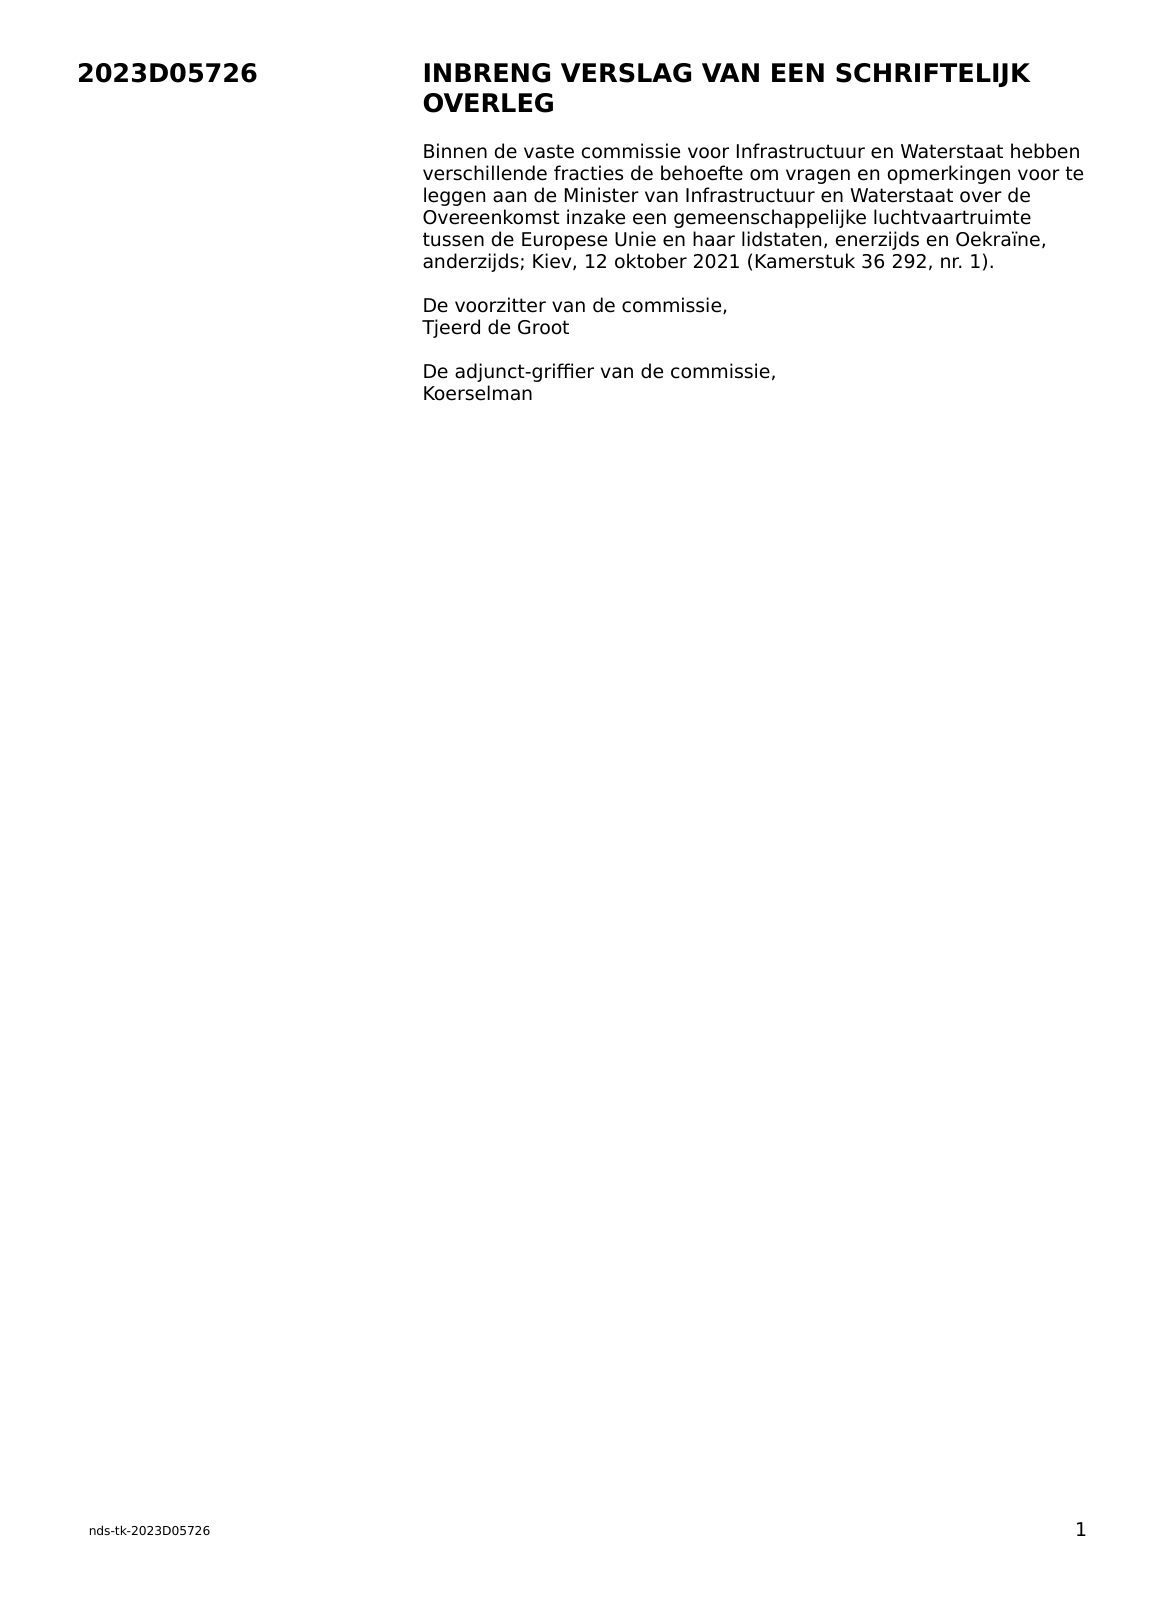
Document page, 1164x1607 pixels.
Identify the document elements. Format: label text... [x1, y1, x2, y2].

text De voorzitter van de commissie, [422, 295, 1087, 317]
text De adjunct-griffier van de commissie, [422, 361, 1087, 383]
text 2023D05726 INBRENG VERSLAG VAN EEN SCHRIFTELIJK OVERLEG [77, 59, 1087, 118]
text nds-tk-2023D05726 [88, 1524, 323, 1538]
text Binnen de vaste commissie voor Infrastructuur en Waterstaat hebben verschillende fracties de behoefte om vragen en opmerkingen voor te leggen aan de Minister van Infrastructuur en Waterstaat over de Overeenkomst inzake een gemeenschappelijke luchtvaartruimte tussen de Europese Unie en haar lidstaten, enerzijds en Oekraïne, anderzijds; Kiev, 12 oktober 2021 (Kamerstuk 36 292, nr. 1). [422, 141, 1087, 272]
text Tjeerd de Groot [422, 317, 1087, 339]
text Koerselman [422, 383, 1087, 405]
